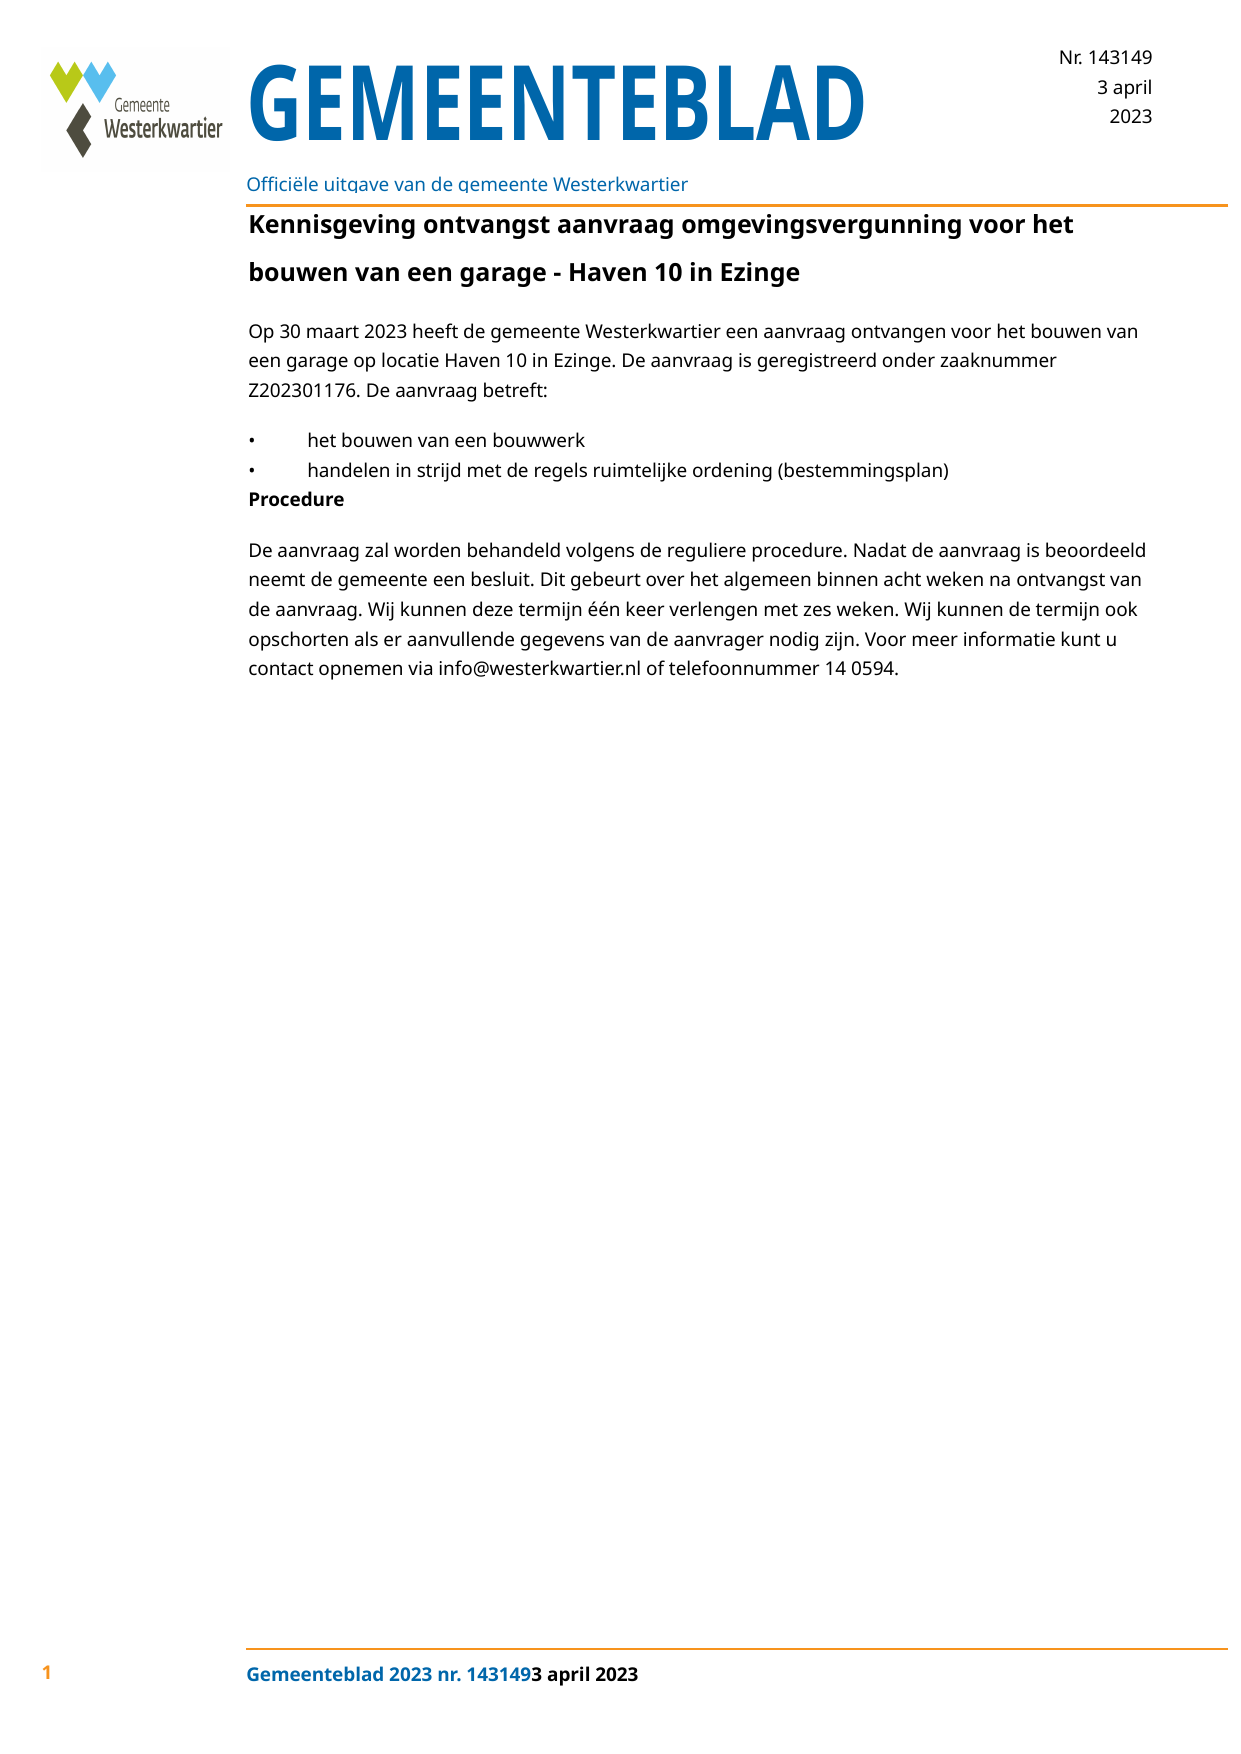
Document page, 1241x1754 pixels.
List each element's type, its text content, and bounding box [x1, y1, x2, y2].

picture [41, 47, 231, 172]
list handelen in strijd met de regels ruimtelijke ordening (bestemmingsplan) [248, 457, 1152, 483]
text Op 30 maart 2023 heeft de gemeente Westerkwartier een aanvraag ontvangen voor het bouwen van een garage op locatie Haven 10 in Ezinge. De aanvraag is geregistreerd onder zaaknummer Z202301176. De aanvraag betreft: [248, 318, 1152, 403]
text Procedure [248, 487, 1152, 512]
text De aanvraag zal worden behandeld volgens de reguliere procedure. Nadat de aanvraag is beoordeeld neemt de gemeente een besluit. Dit gebeurt over het algemeen binnen acht weken na ontvangst van de aanvraag. Wij kunnen deze termijn één keer verlengen met zes weken. Wij kunnen de termijn ook opschorten als er aanvullende gegevens van de aanvrager nodig zijn. Voor meer informatie kunt u contact opnemen via info@westerkwartier.nl of telefoonnummer 14 0594. [248, 537, 1152, 681]
text Kennisgeving ontvangst aanvraag omgevingsvergunning voor het bouwen van een garage - Haven 10 in Ezinge [248, 207, 1152, 288]
list het bouwen van een bouwwerk [248, 427, 1152, 453]
